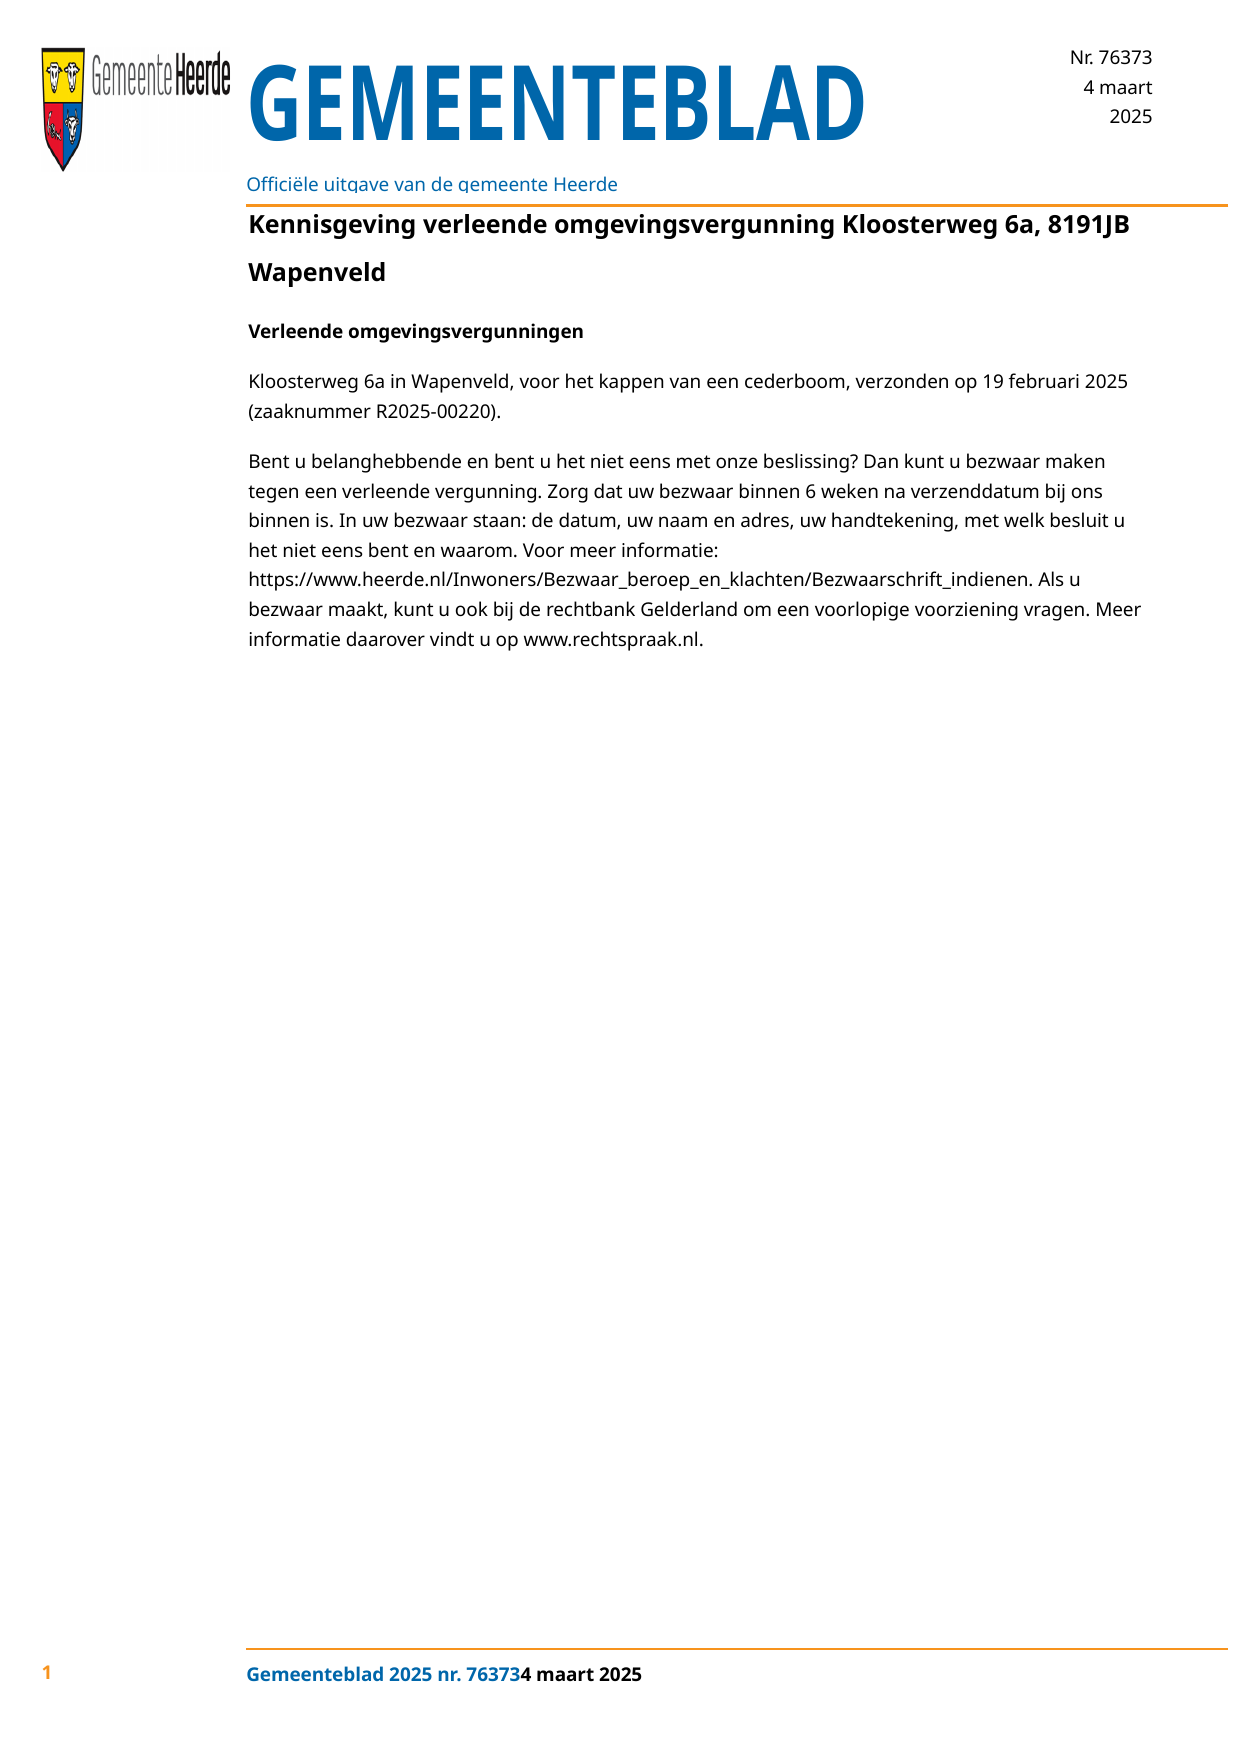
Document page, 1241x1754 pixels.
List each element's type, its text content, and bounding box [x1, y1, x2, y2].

text Bent u belanghebbende en bent u het niet eens met onze beslissing? Dan kunt u bezwaar maken tegen een verleende vergunning. Zorg dat uw bezwaar binnen 6 weken na verzenddatum bij ons binnen is. In uw bezwaar staan: de datum, uw naam en adres, uw handtekening, met welk besluit u het niet eens bent en waarom. Voor meer informatie: https://www.heerde.nl/Inwoners/Bezwaar_beroep_en_klachten/Bezwaarschrift_indienen. Als u bezwaar maakt, kunt u ook bij de rechtbank Gelderland om een voorlopige voorziening vragen. Meer informatie daarover vindt u op www.rechtspraak.nl. [248, 448, 1152, 652]
text Kloosterweg 6a in Wapenveld, voor het kappen van een cederboom, verzonden op 19 februari 2025 (zaaknummer R2025-00220). [248, 368, 1152, 424]
text Verleende omgevingsvergunningen [248, 318, 1152, 344]
text Kennisgeving verleende omgevingsvergunning Kloosterweg 6a, 8191JB Wapenveld [248, 207, 1152, 288]
picture [41, 47, 231, 172]
